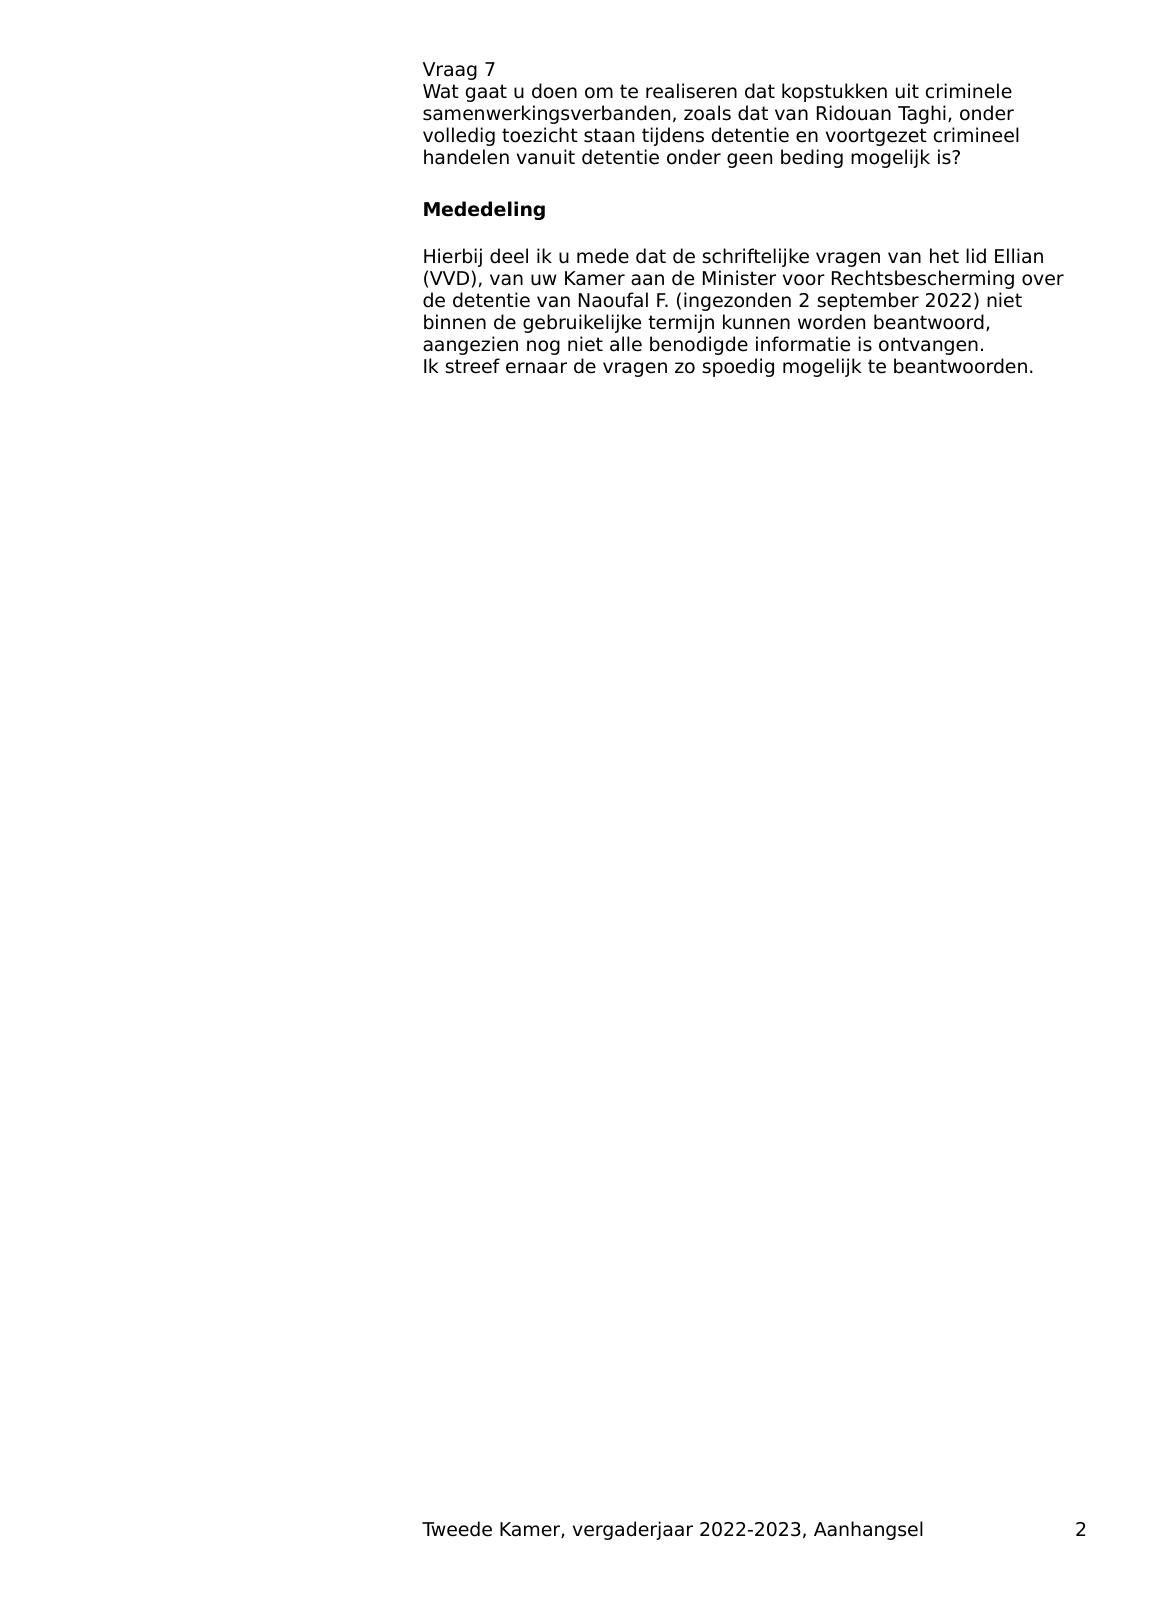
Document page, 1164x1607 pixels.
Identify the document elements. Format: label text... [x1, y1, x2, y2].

text Hierbij deel ik u mede dat de schriftelijke vragen van het lid Ellian (VVD), van uw Kamer aan de Minister voor Rechtsbescherming over de detentie van Naoufal F. (ingezonden 2 september 2022) niet binnen de gebruikelijke termijn kunnen worden beantwoord, aangezien nog niet alle benodigde informatie is ontvangen. [422, 246, 1087, 356]
text Ik streef ernaar de vragen zo spoedig mogelijk te beantwoorden. [422, 356, 1087, 378]
subtitle Mededeling [422, 199, 1087, 221]
text Vraag 7 [422, 59, 1087, 81]
text Wat gaat u doen om te realiseren dat kopstukken uit criminele samenwerkingsverbanden, zoals dat van Ridouan Taghi, onder volledig toezicht staan tijdens detentie en voortgezet crimineel handelen vanuit detentie onder geen beding mogelijk is? [422, 81, 1087, 169]
